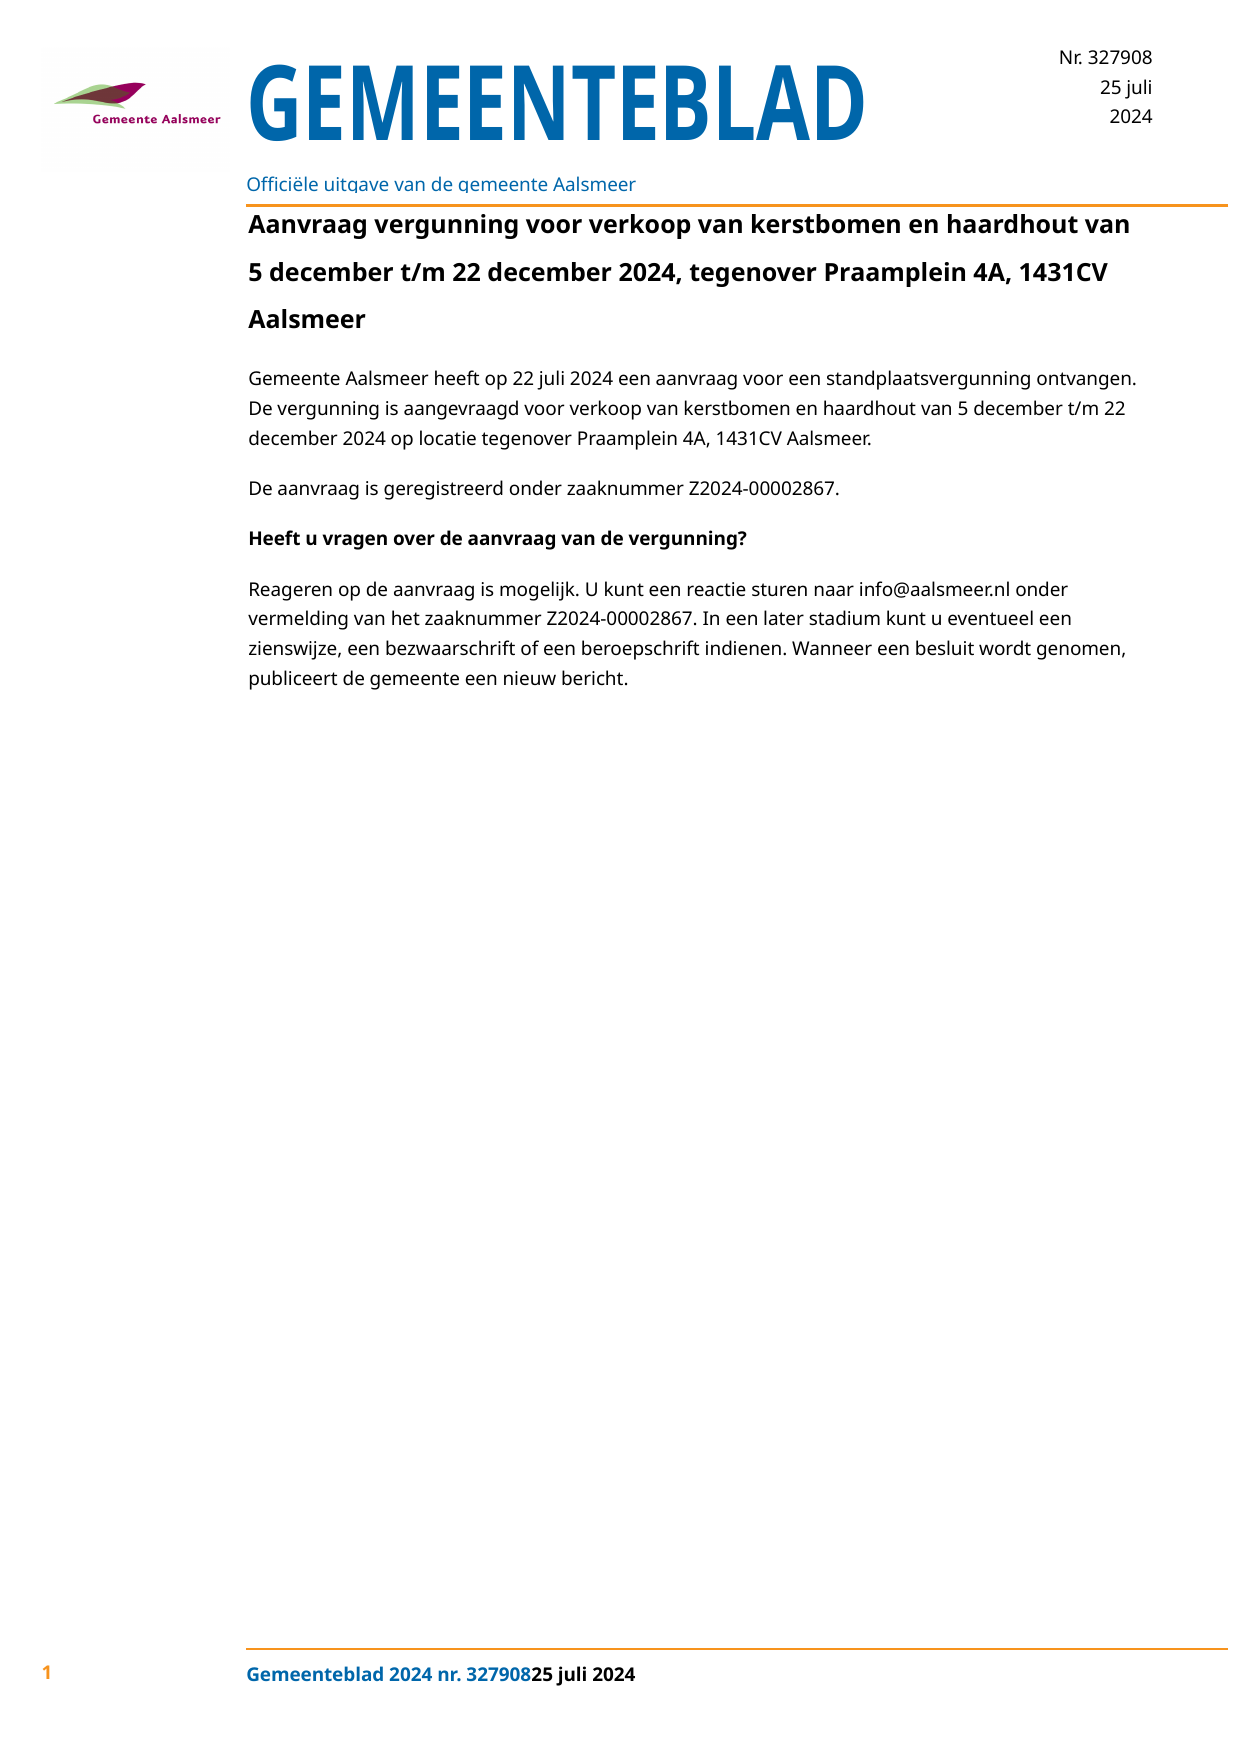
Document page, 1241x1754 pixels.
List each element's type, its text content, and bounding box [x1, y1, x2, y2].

text Heeft u vragen over de aanvraag van de vergunning? [248, 526, 1152, 551]
text Reageren op de aanvraag is mogelijk. U kunt een reactie sturen naar info@aalsmeer.nl onder vermelding van het zaaknummer Z2024-00002867. In een later stadium kunt u eventueel een zienswijze, een bezwaarschrift of een beroepschrift indienen. Wanneer een besluit wordt genomen, publiceert de gemeente een nieuw bericht. [248, 576, 1152, 690]
text De aanvraag is geregistreerd onder zaaknummer Z2024-00002867. [248, 475, 1152, 501]
text Aanvraag vergunning voor verkoop van kerstbomen en haardhout van 5 december t/m 22 december 2024, tegenover Praamplein 4A, 1431CV Aalsmeer [248, 207, 1152, 336]
text Gemeente Aalsmeer heeft op 22 juli 2024 een aanvraag voor een standplaatsvergunning ontvangen. De vergunning is aangevraagd voor verkoop van kerstbomen en haardhout van 5 december t/m 22 december 2024 op locatie tegenover Praamplein 4A, 1431CV Aalsmeer. [248, 366, 1152, 450]
picture [41, 47, 231, 172]
